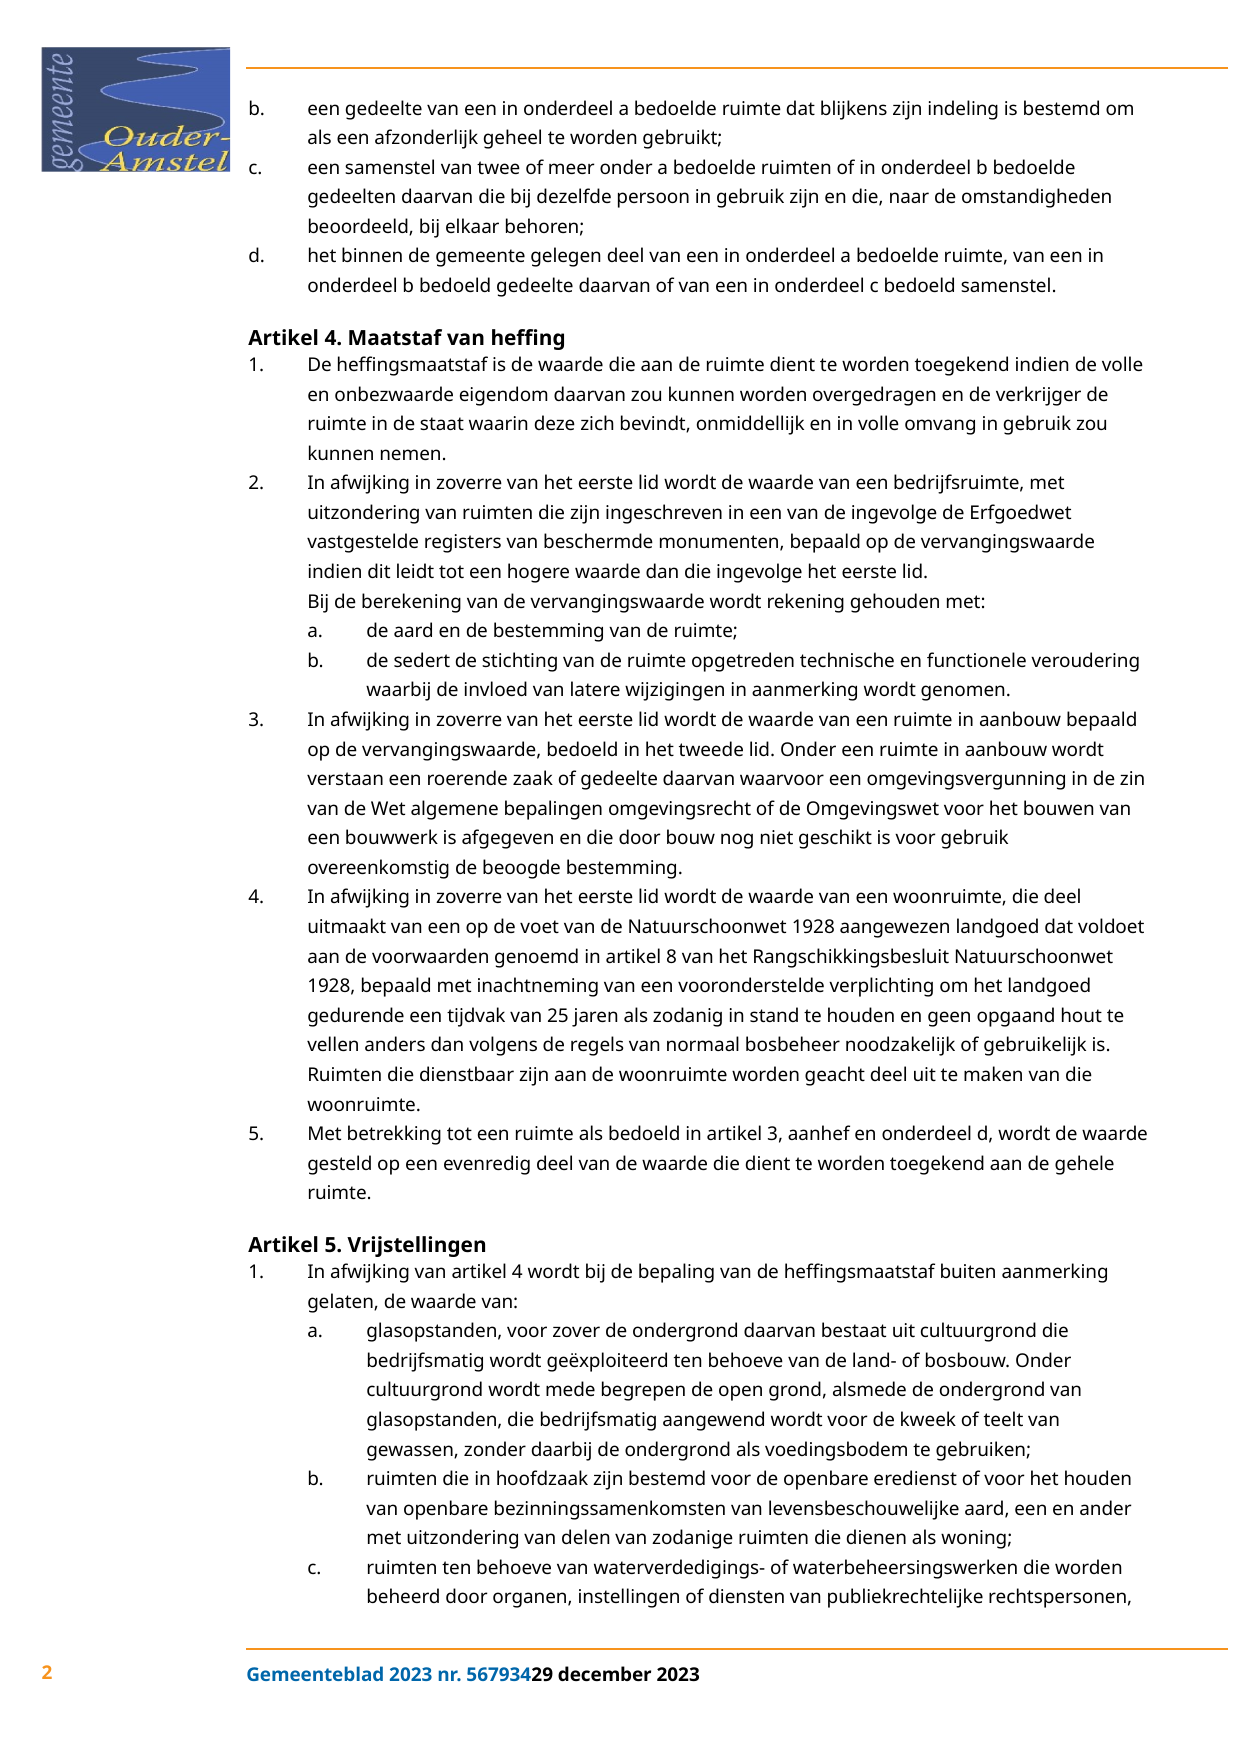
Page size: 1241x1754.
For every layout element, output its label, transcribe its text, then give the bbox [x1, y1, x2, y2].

list glasopstanden, voor zover de ondergrond daarvan bestaat uit cultuurgrond die bedrijfsmatig wordt geëxploiteerd ten behoeve van de land- of bosbouw. Onder cultuurgrond wordt mede begrepen de open grond, alsmede de ondergrond van glasopstanden, die bedrijfsmatig aangewend wordt voor de kweek of teelt van gewassen, zonder daarbij de ondergrond als voedingsbodem te gebruiken; [307, 1317, 1152, 1462]
list Bij de berekening van de vervangingswaarde wordt rekening gehouden met: [248, 588, 1152, 613]
list ruimten ten behoeve van waterverdedigings- of waterbeheersingswerken die worden beheerd door organen, instellingen of diensten van publiekrechtelijke rechtspersonen, [307, 1554, 1152, 1609]
list In afwijking in zoverre van het eerste lid wordt de waarde van een ruimte in aanbouw bepaald op de vervangingswaarde, bedoeld in het tweede lid. Onder een ruimte in aanbouw wordt verstaan een roerende zaak of gedeelte daarvan waarvoor een omgevingsvergunning in de zin van de Wet algemene bepalingen omgevingsrecht of de Omgevingswet voor het bouwen van een bouwwerk is afgegeven en die door bouw nog niet geschikt is voor gebruik overeenkomstig de beoogde bestemming. [248, 706, 1152, 880]
list In afwijking in zoverre van het eerste lid wordt de waarde van een woonruimte, die deel uitmaakt van een op de voet van de Natuurschoonwet 1928 aangewezen landgoed dat voldoet aan de voorwaarden genoemd in artikel 8 van het Rangschikkingsbesluit Natuurschoonwet 1928, bepaald met inachtneming van een vooronderstelde verplichting om het landgoed gedurende een tijdvak van 25 jaren als zodanig in stand te houden en geen opgaand hout te vellen anders dan volgens de regels van normaal bosbeheer noodzakelijk of gebruikelijk is. [248, 884, 1152, 1057]
list een samenstel van twee of meer onder a bedoelde ruimten of in onderdeel b bedoelde gedeelten daarvan die bij dezelfde persoon in gebruik zijn en die, naar de omstandigheden beoordeeld, bij elkaar behoren; [248, 154, 1152, 239]
list ruimten die in hoofdzaak zijn bestemd voor de openbare eredienst of voor het houden van openbare bezinningssamenkomsten van levensbeschouwelijke aard, een en ander met uitzondering van delen van zodanige ruimten die dienen als woning; [307, 1465, 1152, 1550]
list De heffingsmaatstaf is de waarde die aan de ruimte dient te worden toegekend indien de volle en onbezwaarde eigendom daarvan zou kunnen worden overgedragen en de verkrijger de ruimte in de staat waarin deze zich bevindt, onmiddellijk en in volle omvang in gebruik zou kunnen nemen. [248, 351, 1152, 466]
text Artikel 4. Maatstaf van heffing [248, 323, 1152, 351]
list Met betrekking tot een ruimte als bedoeld in artikel 3, aanhef en onderdeel d, wordt de waarde gesteld op een evenredig deel van de waarde die dient te worden toegekend aan de gehele ruimte. [248, 1120, 1152, 1205]
picture [41, 47, 231, 172]
list Ruimten die dienstbaar zijn aan de woonruimte worden geacht deel uit te maken van die woonruimte. [248, 1061, 1152, 1116]
text Artikel 5. Vrijstellingen [248, 1230, 1152, 1258]
list de aard en de bestemming van de ruimte; [307, 617, 1152, 643]
list de sedert de stichting van de ruimte opgetreden technische en functionele veroudering waarbij de invloed van latere wijzigingen in aanmerking wordt genomen. [307, 647, 1152, 702]
list een gedeelte van een in onderdeel a bedoelde ruimte dat blijkens zijn indeling is bestemd om als een afzonderlijk geheel te worden gebruikt; [248, 95, 1152, 150]
list het binnen de gemeente gelegen deel van een in onderdeel a bedoelde ruimte, van een in onderdeel b bedoeld gedeelte daarvan of van een in onderdeel c bedoeld samenstel. [248, 243, 1152, 298]
list In afwijking van artikel 4 wordt bij de bepaling van de heffingsmaatstaf buiten aanmerking gelaten, de waarde van: [248, 1258, 1152, 1314]
list In afwijking in zoverre van het eerste lid wordt de waarde van een bedrijfsruimte, met uitzondering van ruimten die zijn ingeschreven in een van de ingevolge de Erfgoedwet vastgestelde registers van beschermde monumenten, bepaald op de vervangingswaarde indien dit leidt tot een hogere waarde dan die ingevolge het eerste lid. [248, 469, 1152, 584]
